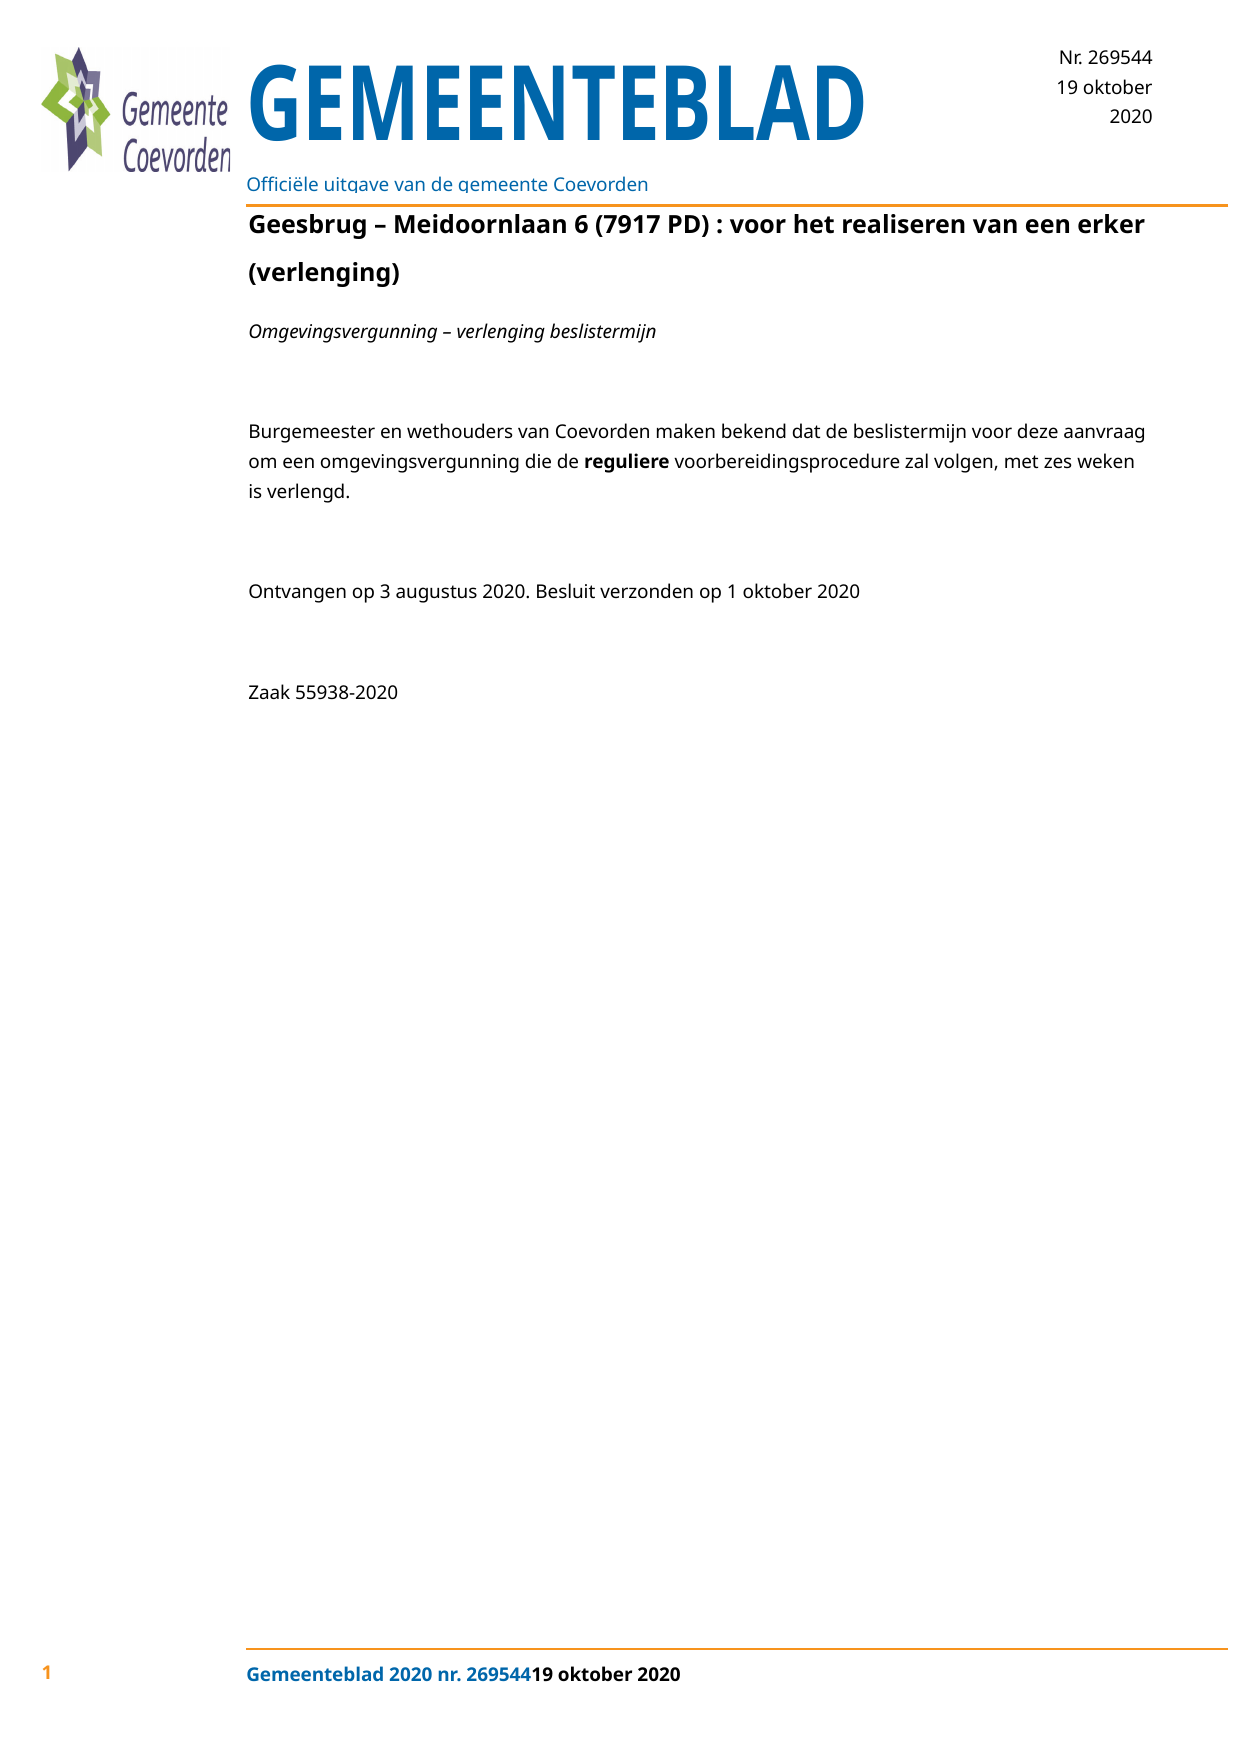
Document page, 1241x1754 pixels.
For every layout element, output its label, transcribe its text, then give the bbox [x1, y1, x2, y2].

picture [41, 47, 231, 172]
text Ontvangen op 3 augustus 2020. Besluit verzonden op 1 oktober 2020 [248, 579, 1152, 604]
text Geesbrug – Meidoornlaan 6 (7917 PD) : voor het realiseren van een erker (verlenging) [248, 207, 1152, 288]
text Omgevingsvergunning – verlenging beslistermijn [248, 318, 1152, 344]
text Zaak 55938-2020 [248, 679, 1152, 705]
text Burgemeester en wethouders van Coevorden maken bekend dat de beslistermijn voor deze aanvraag om een omgevingsvergunning die de reguliere voorbereidingsprocedure zal volgen, met zes weken is verlengd. [248, 419, 1152, 504]
